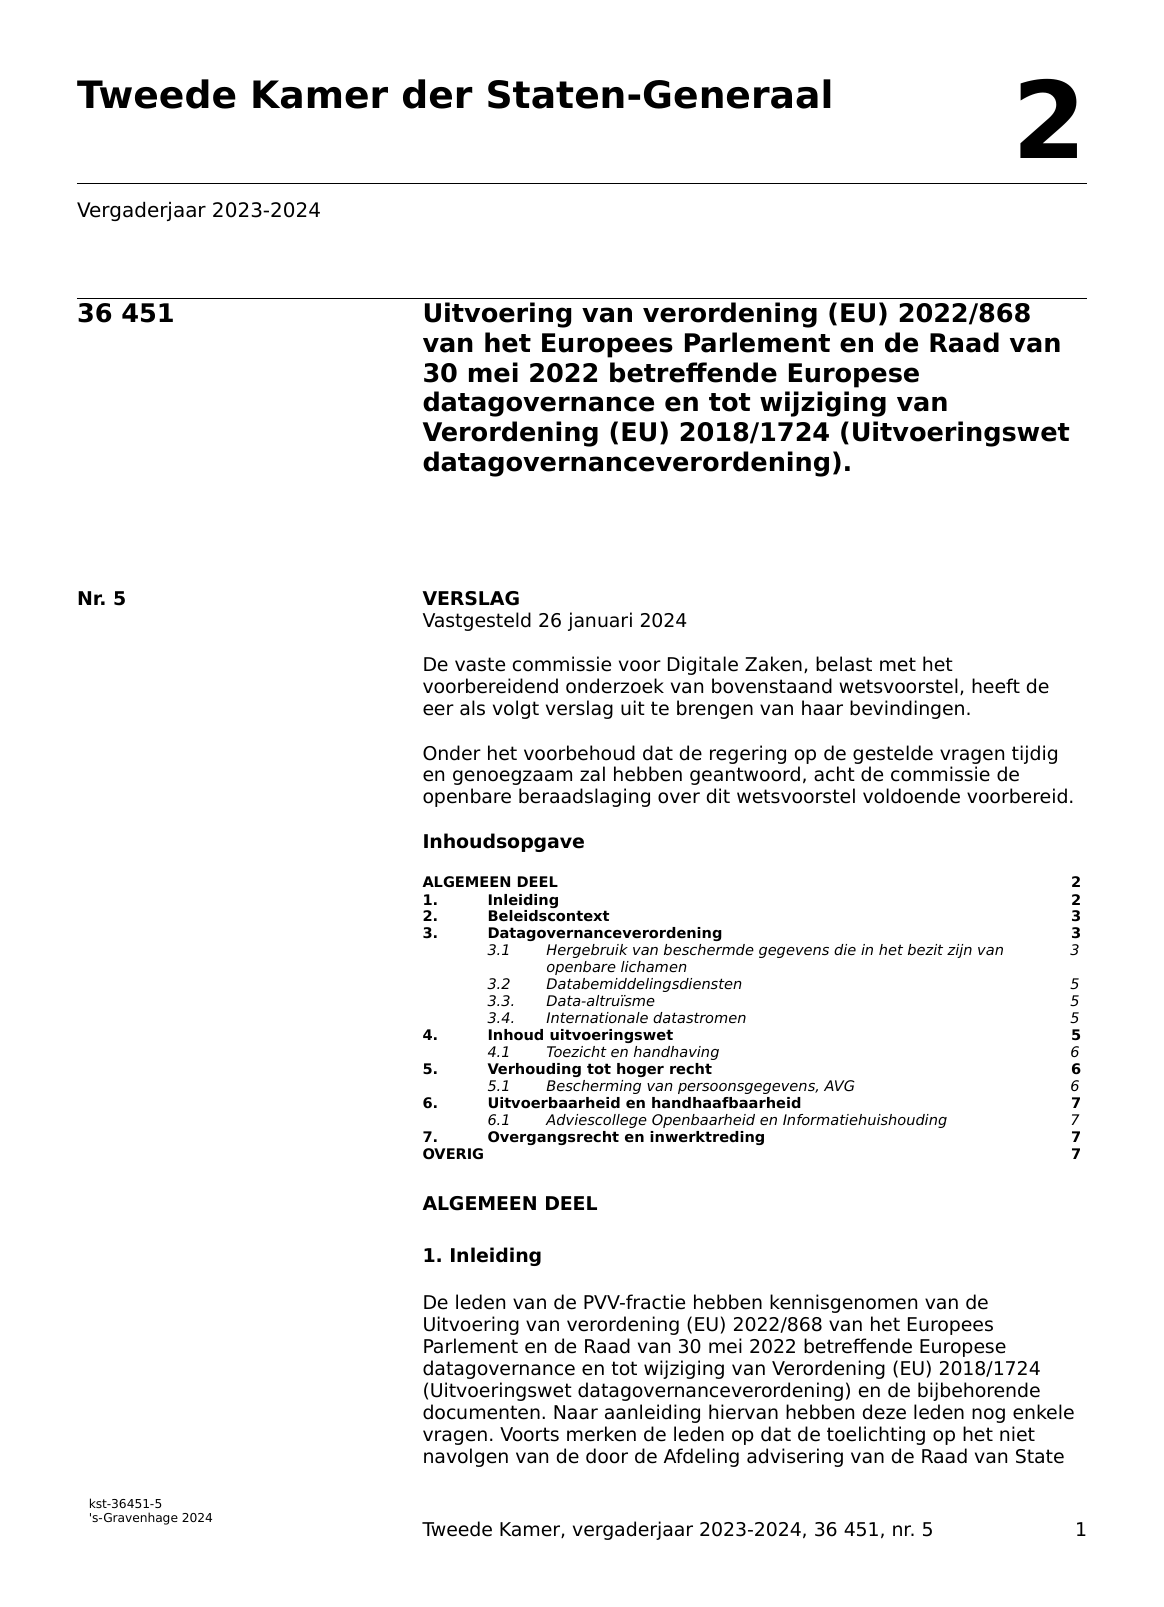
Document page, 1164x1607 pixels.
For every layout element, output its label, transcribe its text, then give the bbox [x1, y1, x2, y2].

text Vastgesteld 26 januari 2024 [422, 610, 1087, 632]
table_cell 6 [1013, 1078, 1087, 1095]
table_cell Uitvoerbaarheid en handhaafbaarheid [481, 1095, 1013, 1112]
table_cell [422, 942, 481, 976]
table_cell Verhouding tot hoger recht [481, 1061, 1013, 1078]
table_header Tweede Kamer der Staten-Generaal [77, 59, 886, 183]
table_cell 5. [422, 1061, 481, 1078]
table_cell Toezicht en handhaving [540, 1044, 1013, 1061]
subtitle Nr. 5 VERSLAG [77, 588, 1087, 610]
table_cell 7. [422, 1129, 481, 1146]
table_cell [422, 976, 481, 993]
table_cell 5 [1013, 1027, 1087, 1044]
table_cell 7 [1013, 1112, 1087, 1129]
table_cell [422, 1044, 481, 1061]
table_header 2 [1013, 874, 1087, 891]
table_cell [422, 1112, 481, 1129]
table_cell Inhoud uitvoeringswet [481, 1027, 1013, 1044]
table_cell Beleidscontext [481, 908, 1013, 925]
subtitle Inhoudsopgave [422, 831, 1087, 852]
table_cell OVERIG [422, 1146, 1013, 1163]
table_cell 3. [422, 925, 481, 942]
table_cell Adviescollege Openbaarheid en Informatiehuishouding [540, 1112, 1013, 1129]
subtitle ALGEMEEN DEEL [422, 1193, 1087, 1215]
table_cell 6 [1013, 1061, 1087, 1078]
table_cell 2. [422, 908, 481, 925]
table_header ALGEMEEN DEEL [422, 874, 1013, 891]
table_cell 4. [422, 1027, 481, 1044]
text kst-36451-5 [88, 1497, 323, 1511]
text De vaste commissie voor Digitale Zaken, belast met het voorbereidend onderzoek van bovenstaand wetsvoorstel, heeft de eer als volgt verslag uit te brengen van haar bevindingen. [422, 654, 1087, 720]
table_cell 3.3. [481, 993, 540, 1010]
table_cell Internationale datastromen [540, 1010, 1013, 1027]
table_cell 5 [1013, 1010, 1087, 1027]
table_cell 6 [1013, 1044, 1087, 1061]
table_cell 1. [422, 891, 481, 908]
table_cell Data-altruïsme [540, 993, 1013, 1010]
table_cell [422, 1010, 481, 1027]
table_cell 2 [1013, 891, 1087, 908]
table_cell 5.1 [481, 1078, 540, 1095]
table_cell 3.1 [481, 942, 540, 976]
table_cell 5 [1013, 993, 1087, 1010]
table_cell 3 [1013, 925, 1087, 942]
table_cell 3 [1013, 908, 1087, 925]
table_cell 5 [1013, 976, 1087, 993]
text 's-Gravenhage 2024 [88, 1511, 323, 1525]
table_cell Datagovernanceverordening [481, 925, 1013, 942]
table_cell 3.4. [481, 1010, 540, 1027]
table_cell 3.2 [481, 976, 540, 993]
subtitle 1. Inleiding [422, 1245, 1087, 1267]
table_cell Inleiding [481, 891, 1013, 908]
table_cell Hergebruik van beschermde gegevens die in het bezit zijn van openbare lichamen [540, 942, 1013, 976]
table_cell Databemiddelingsdiensten [540, 976, 1013, 993]
table_header 2 [886, 59, 1087, 183]
table_cell 6. [422, 1095, 481, 1112]
table_cell Vergaderjaar 2023-2024 [77, 184, 1087, 298]
table_cell 4.1 [481, 1044, 540, 1061]
table_cell 7 [1013, 1095, 1087, 1112]
table_cell 7 [1013, 1129, 1087, 1146]
table_cell Overgangsrecht en inwerktreding [481, 1129, 1013, 1146]
text Onder het voorbehoud dat de regering op de gestelde vragen tijdig en genoegzaam zal hebben geantwoord, acht de commissie de openbare beraadslaging over dit wetsvoorstel voldoende voorbereid. [422, 742, 1087, 808]
table_cell 6.1 [481, 1112, 540, 1129]
table_cell Bescherming van persoonsgegevens, AVG [540, 1078, 1013, 1095]
table_cell [422, 1078, 481, 1095]
table_cell 7 [1013, 1146, 1087, 1163]
table_cell [422, 993, 481, 1010]
text De leden van de PVV-fractie hebben kennisgenomen van de Uitvoering van verordening (EU) 2022/868 van het Europees Parlement en de Raad van 30 mei 2022 betreffende Europese datagovernance en tot wijziging van Verordening (EU) 2018/1724 (Uitvoeringswet datagovernanceverordening) en de bijbehorende documenten. Naar aanleiding hiervan hebben deze leden nog enkele vragen. Voorts merken de leden op dat de toelichting op het niet navolgen van de door de Afdeling advisering van de Raad van State [422, 1292, 1087, 1468]
table_cell 3 [1013, 942, 1087, 976]
subtitle 36 451 Uitvoering van verordening (EU) 2022/868 van het Europees Parlement en de Raad van 30 mei 2022 betreffende Europese datagovernance en tot wijziging van Verordening (EU) 2018/1724 (Uitvoeringswet datagovernanceverordening). [77, 299, 1087, 477]
